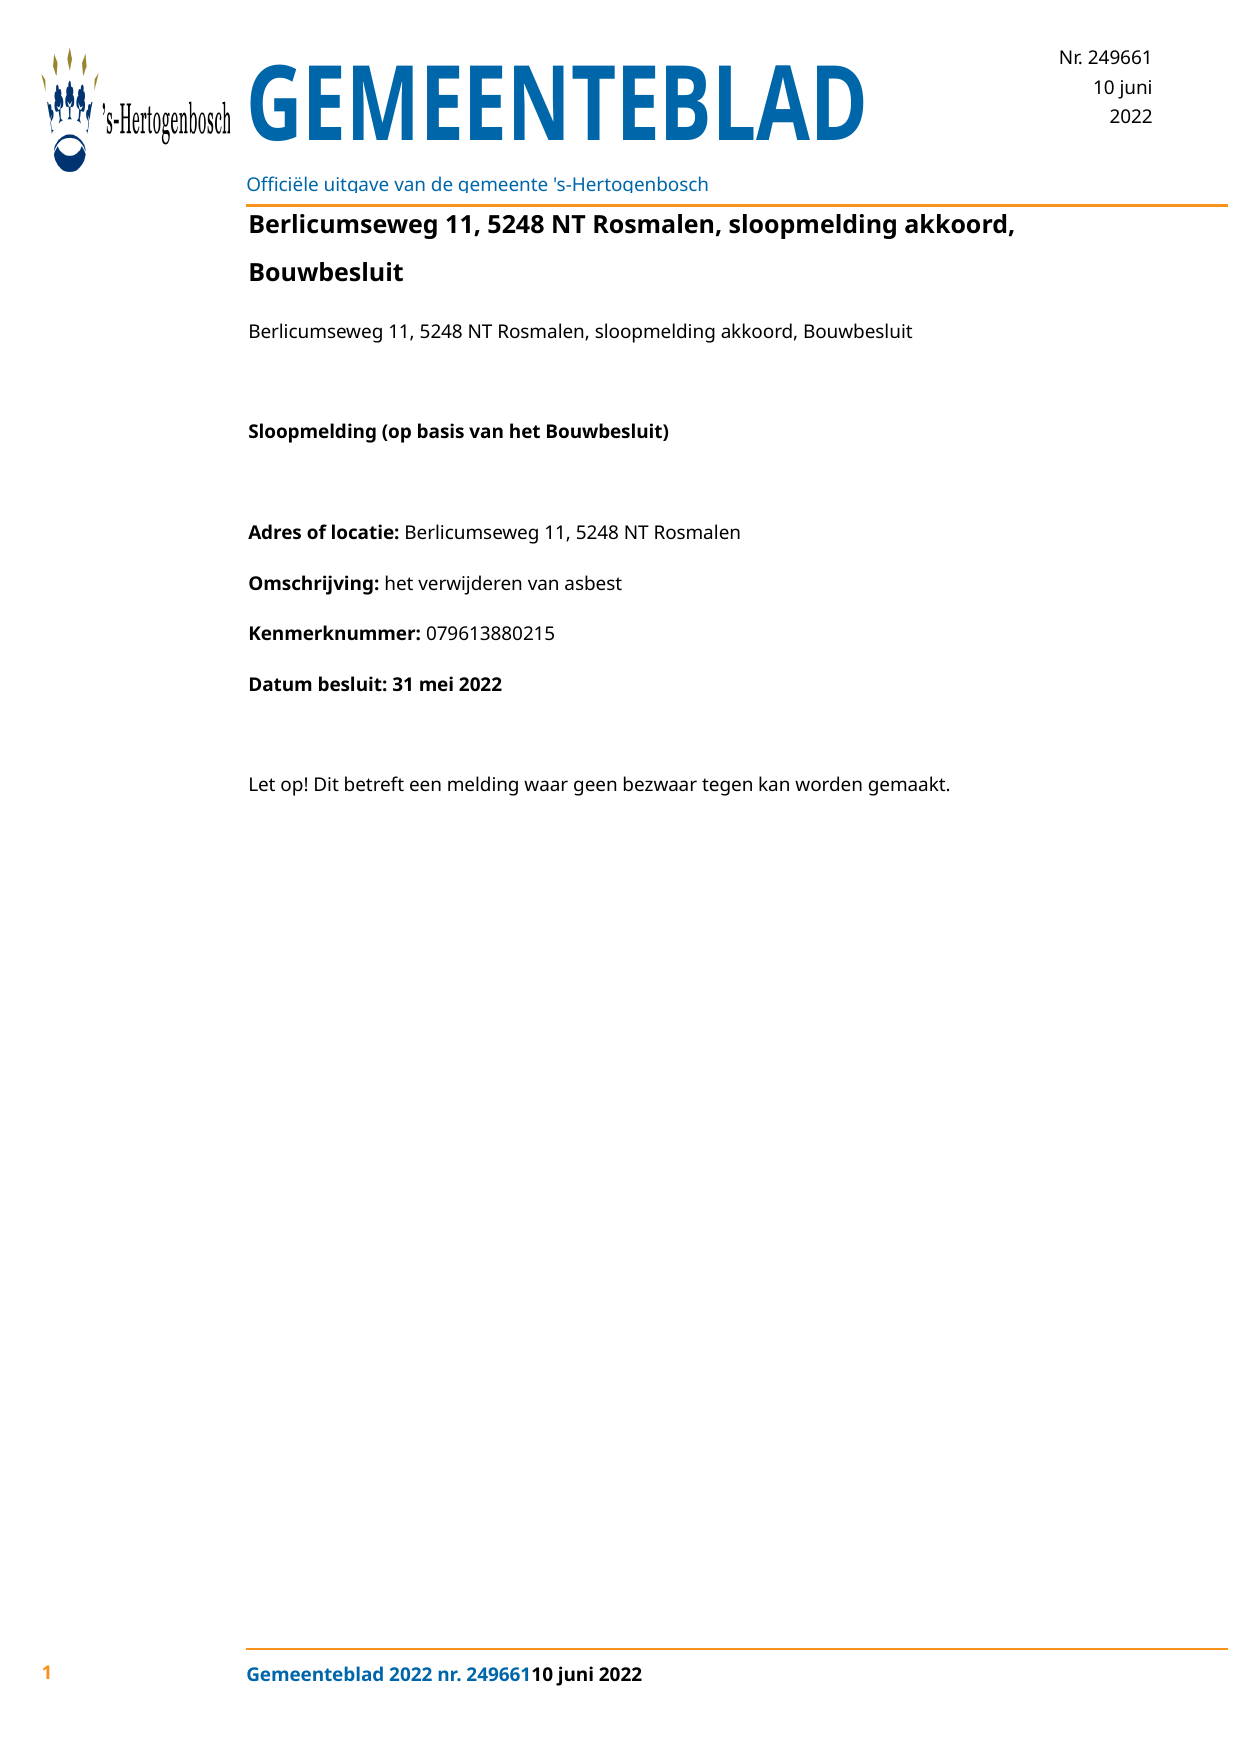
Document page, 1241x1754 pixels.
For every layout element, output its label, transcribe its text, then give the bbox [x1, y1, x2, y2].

text Let op! Dit betreft een melding waar geen bezwaar tegen kan worden gemaakt. [248, 772, 1152, 797]
text Kenmerknummer: 079613880215 [248, 620, 1152, 646]
text Berlicumseweg 11, 5248 NT Rosmalen, sloopmelding akkoord, Bouwbesluit [248, 207, 1152, 288]
text Adres of locatie: Berlicumseweg 11, 5248 NT Rosmalen [248, 519, 1152, 545]
text Sloopmelding (op basis van het Bouwbesluit) [248, 419, 1152, 444]
picture [41, 47, 231, 172]
text Datum besluit: 31 mei 2022 [248, 671, 1152, 697]
text Omschrijving: het verwijderen van asbest [248, 570, 1152, 596]
text Berlicumseweg 11, 5248 NT Rosmalen, sloopmelding akkoord, Bouwbesluit [248, 318, 1152, 344]
